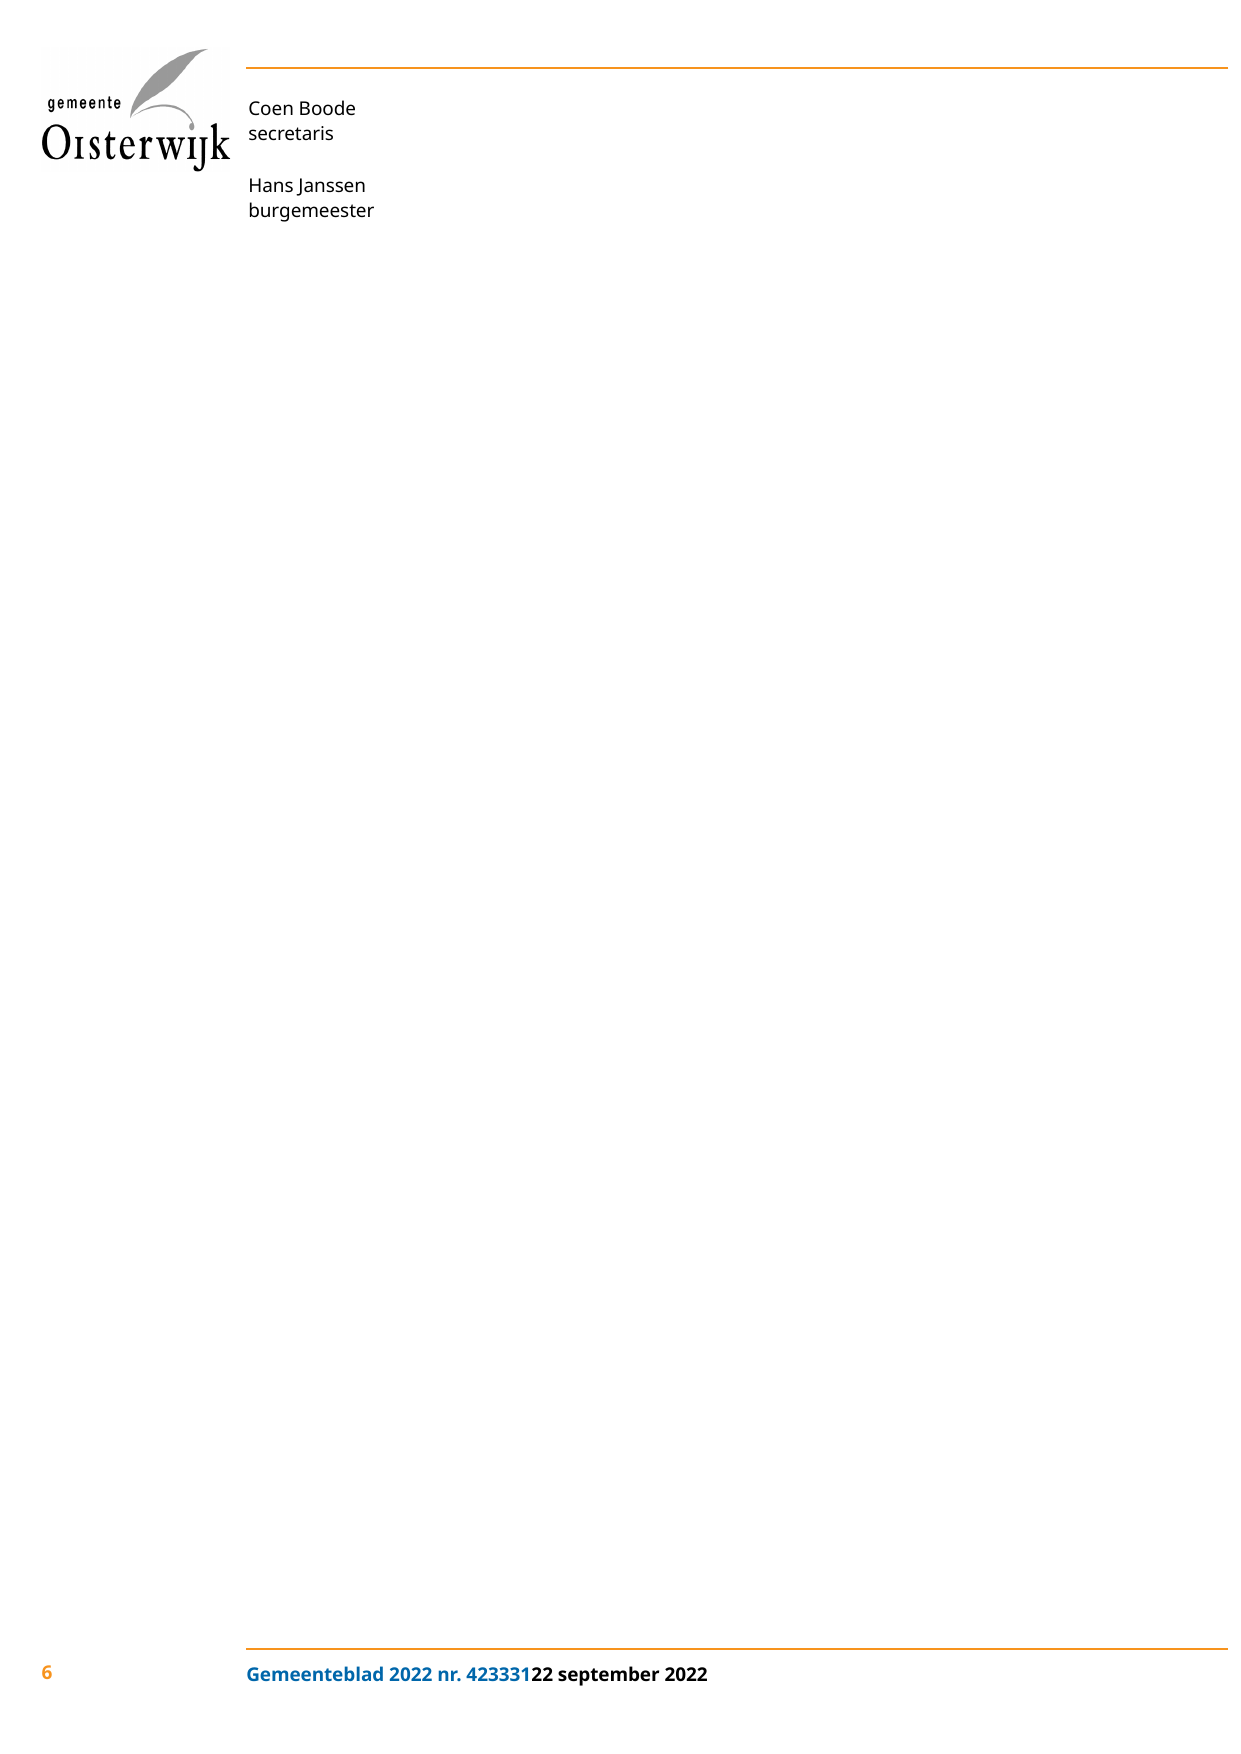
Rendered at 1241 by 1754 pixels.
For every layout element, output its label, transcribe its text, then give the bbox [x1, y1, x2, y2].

text burgemeester [248, 198, 1152, 223]
text Hans Janssen [248, 172, 1152, 198]
text Coen Boode [248, 95, 1152, 121]
text secretaris [248, 121, 1152, 146]
picture [41, 47, 231, 172]
